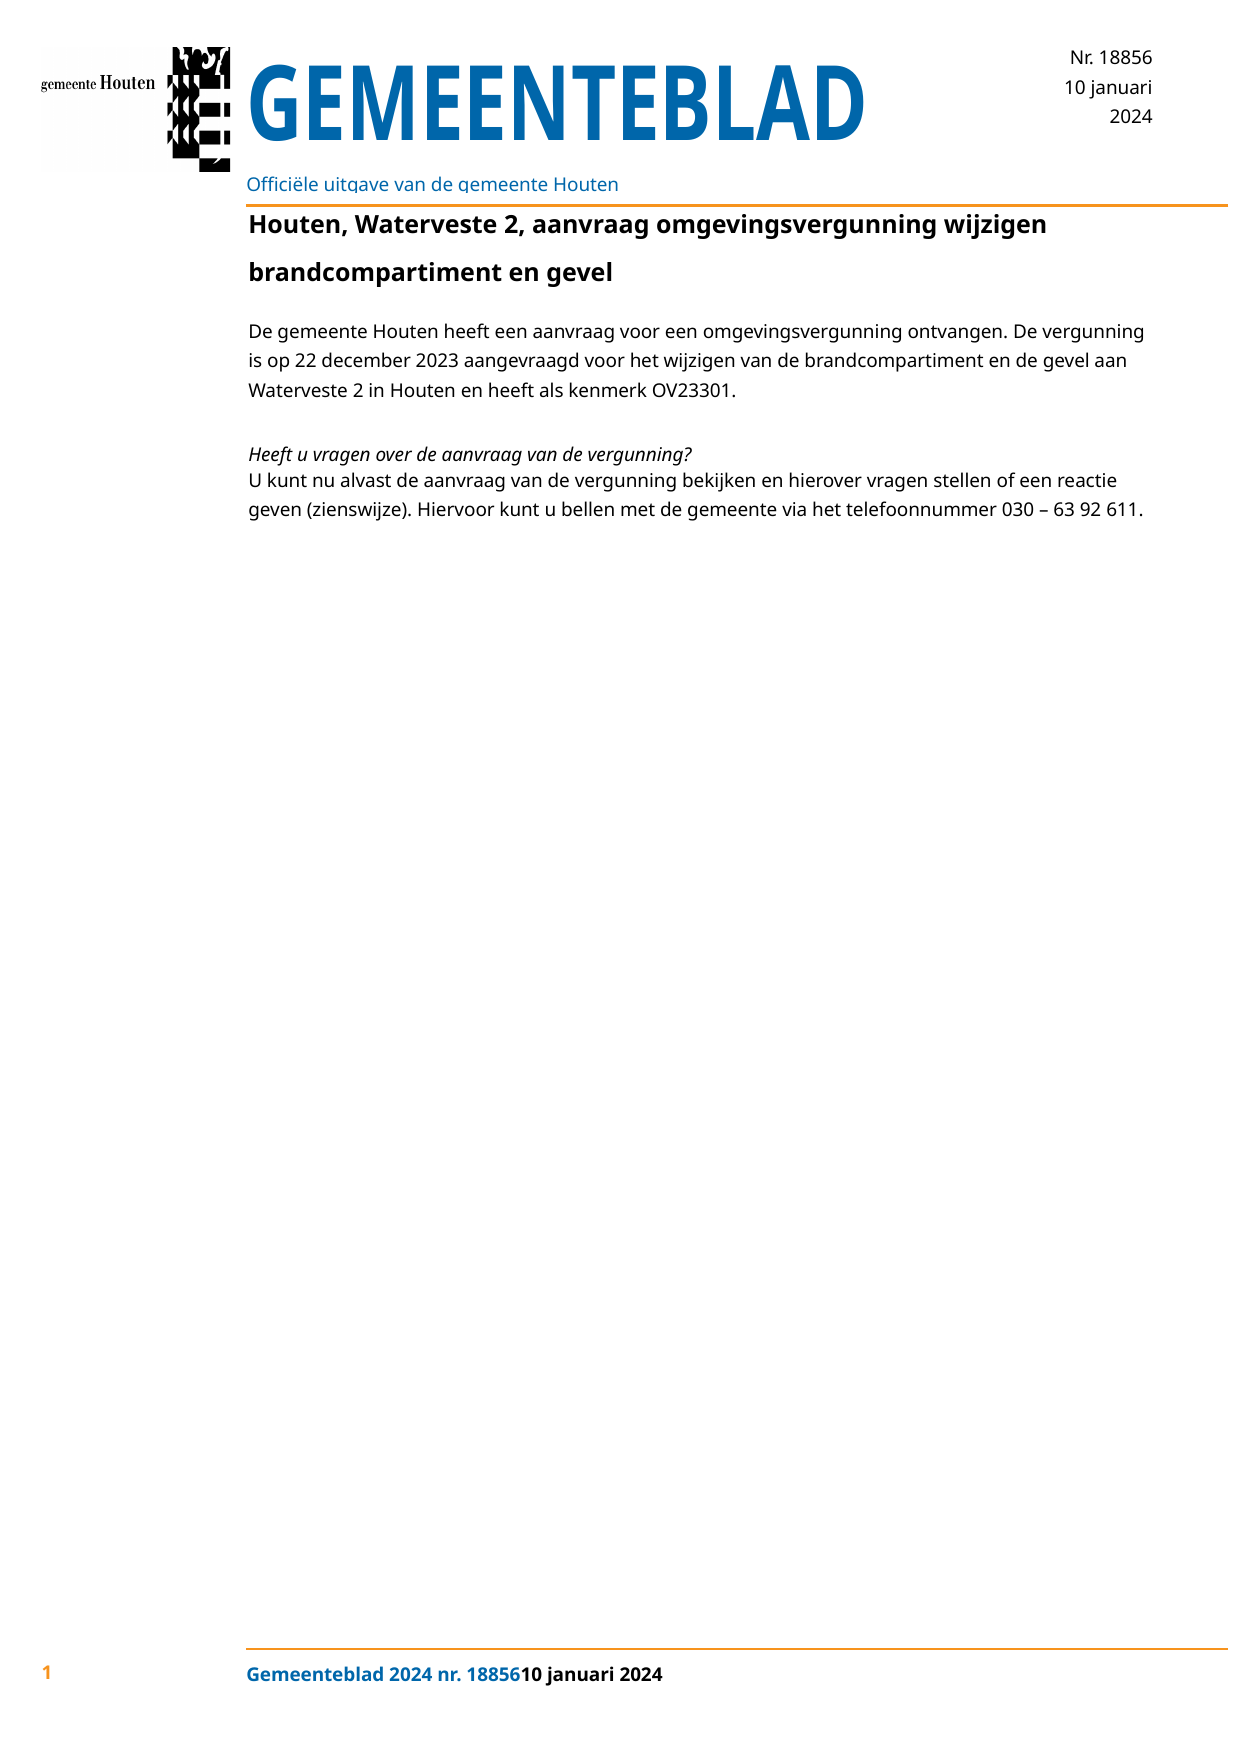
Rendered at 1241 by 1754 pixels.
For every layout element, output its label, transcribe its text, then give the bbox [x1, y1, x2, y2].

text U kunt nu alvast de aanvraag van de vergunning bekijken en hierover vragen stellen of een reactie geven (zienswijze). Hiervoor kunt u bellen met de gemeente via het telefoonnummer 030 – 63 92 611. [248, 467, 1152, 522]
picture [41, 47, 231, 172]
text De gemeente Houten heeft een aanvraag voor een omgevingsvergunning ontvangen. De vergunning is op 22 december 2023 aangevraagd voor het wijzigen van de brandcompartiment en de gevel aan Waterveste 2 in Houten en heeft als kenmerk OV23301. [248, 318, 1152, 403]
text Houten, Waterveste 2, aanvraag omgevingsvergunning wijzigen brandcompartiment en gevel [248, 207, 1152, 288]
text Heeft u vragen over de aanvraag van de vergunning? [248, 441, 1152, 467]
